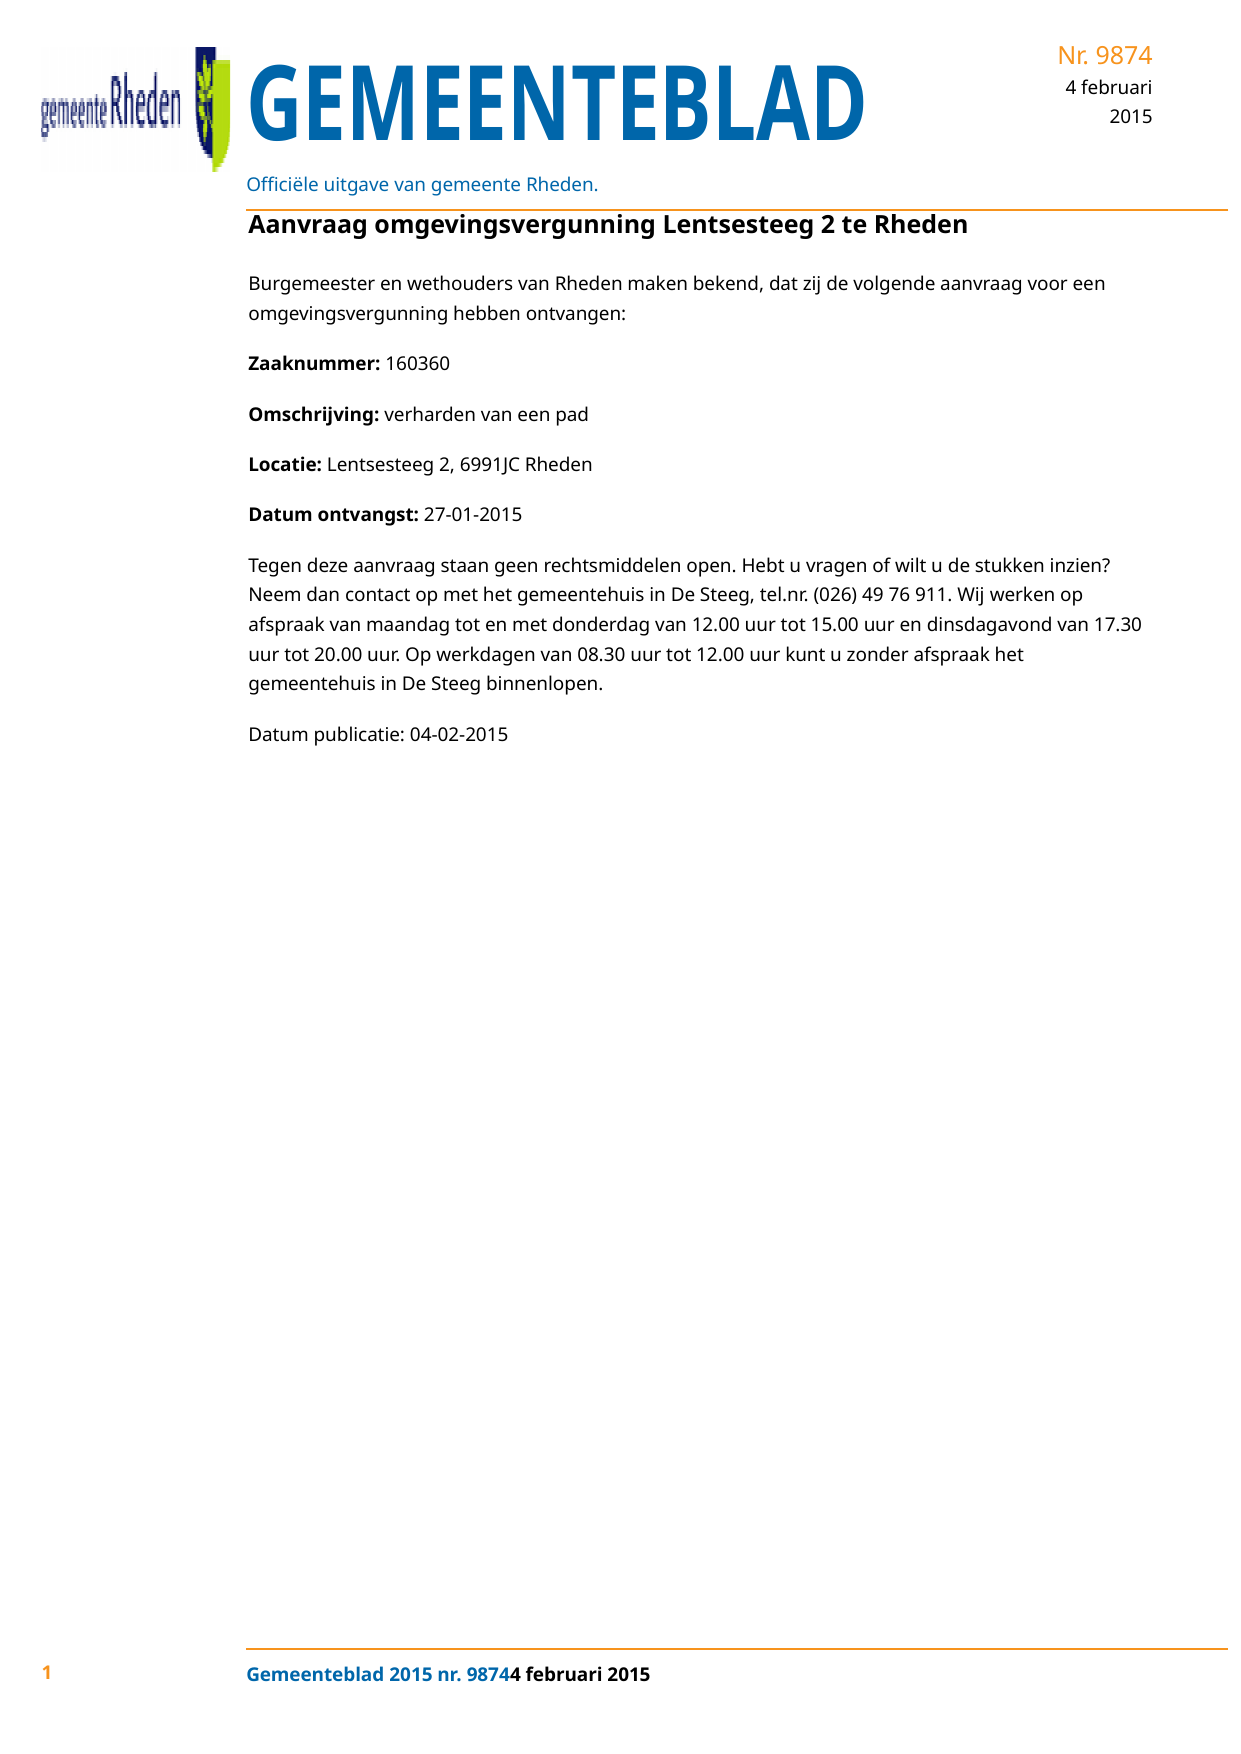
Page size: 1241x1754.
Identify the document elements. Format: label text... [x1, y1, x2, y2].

text Tegen deze aanvraag staan geen rechtsmiddelen open. Hebt u vragen of wilt u de stukken inzien? Neem dan contact op met het gemeentehuis in De Steeg, tel.nr. (026) 49 76 911. Wij werken op afspraak van maandag tot en met donderdag van 12.00 uur tot 15.00 uur en dinsdagavond van 17.30 uur tot 20.00 uur. Op werkdagen van 08.30 uur tot 12.00 uur kunt u zonder afspraak het gemeentehuis in De Steeg binnenlopen. [248, 552, 1152, 696]
text Aanvraag omgevingsvergunning Lentsesteeg 2 te Rheden [248, 211, 1152, 241]
picture [41, 47, 231, 172]
text Burgemeester en wethouders van Rheden maken bekend, dat zij de volgende aanvraag voor een omgevingsvergunning hebben ontvangen: [248, 270, 1152, 326]
text Datum ontvangst: 27-01-2015 [248, 502, 1152, 527]
text Zaaknummer: 160360 [248, 350, 1152, 376]
text Datum publicatie: 04-02-2015 [248, 721, 1152, 746]
text Omschrijving: verharden van een pad [248, 401, 1152, 426]
text Locatie: Lentsesteeg 2, 6991JC Rheden [248, 451, 1152, 477]
